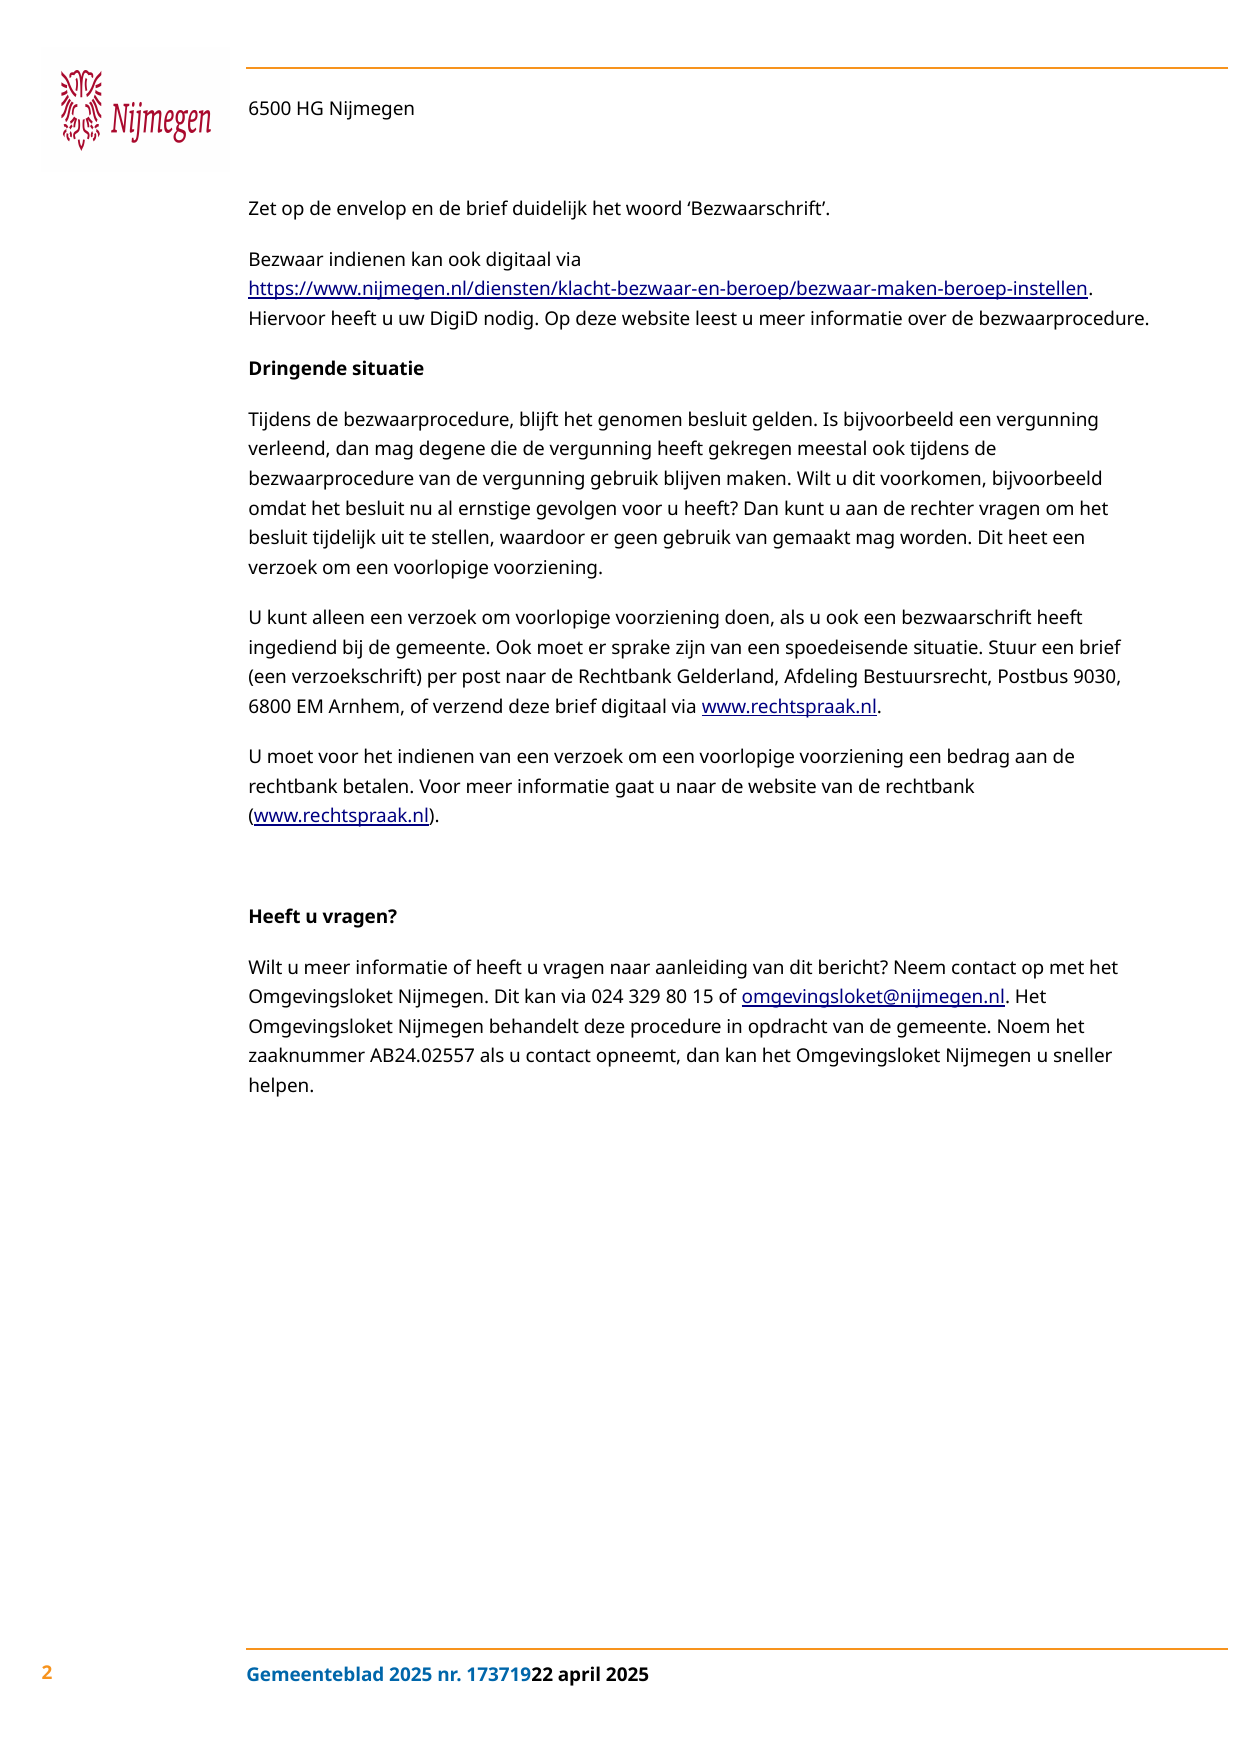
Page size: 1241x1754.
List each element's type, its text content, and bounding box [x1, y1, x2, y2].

text Bezwaar indienen kan ook digitaal via https://www.nijmegen.nl/diensten/klacht-bezwaar-en-beroep/bezwaar-maken-beroep-instellen. Hiervoor heeft u uw DigiD nodig. Op deze website leest u meer informatie over de bezwaarprocedure. [248, 246, 1152, 331]
text Zet op de envelop en de brief duidelijk het woord ‘Bezwaarschrift’. [248, 196, 1152, 221]
text U moet voor het indienen van een verzoek om een voorlopige voorziening een bedrag aan de rechtbank betalen. Voor meer informatie gaat u naar de website van de rechtbank (www.rechtspraak.nl). [248, 743, 1152, 828]
text Heeft u vragen? [248, 903, 1152, 929]
text Wilt u meer informatie of heeft u vragen naar aanleiding van dit bericht? Neem contact op met het Omgevingsloket Nijmegen. Dit kan via 024 329 80 15 of omgevingsloket@nijmegen.nl. Het Omgevingsloket Nijmegen behandelt deze procedure in opdracht van de gemeente. Noem het zaaknummer AB24.02557 als u contact opneemt, dan kan het Omgevingsloket Nijmegen u sneller helpen. [248, 954, 1152, 1098]
text Dringende situatie [248, 356, 1152, 381]
picture [41, 47, 231, 172]
text Tijdens de bezwaarprocedure, blijft het genomen besluit gelden. Is bijvoorbeeld een vergunning verleend, dan mag degene die de vergunning heeft gekregen meestal ook tijdens de bezwaarprocedure van de vergunning gebruik blijven maken. Wilt u dit voorkomen, bijvoorbeeld omdat het besluit nu al ernstige gevolgen voor u heeft? Dan kunt u aan de rechter vragen om het besluit tijdelijk uit te stellen, waardoor er geen gebruik van gemaakt mag worden. Dit heet een verzoek om een voorlopige voorziening. [248, 406, 1152, 580]
text 6500 HG Nijmegen [248, 95, 1152, 121]
text U kunt alleen een verzoek om voorlopige voorziening doen, als u ook een bezwaarschrift heeft ingediend bij de gemeente. Ook moet er sprake zijn van een spoedeisende situatie. Stuur een brief (een verzoekschrift) per post naar de Rechtbank Gelderland, Afdeling Bestuursrecht, Postbus 9030, 6800 EM Arnhem, of verzend deze brief digitaal via www.rechtspraak.nl. [248, 604, 1152, 719]
